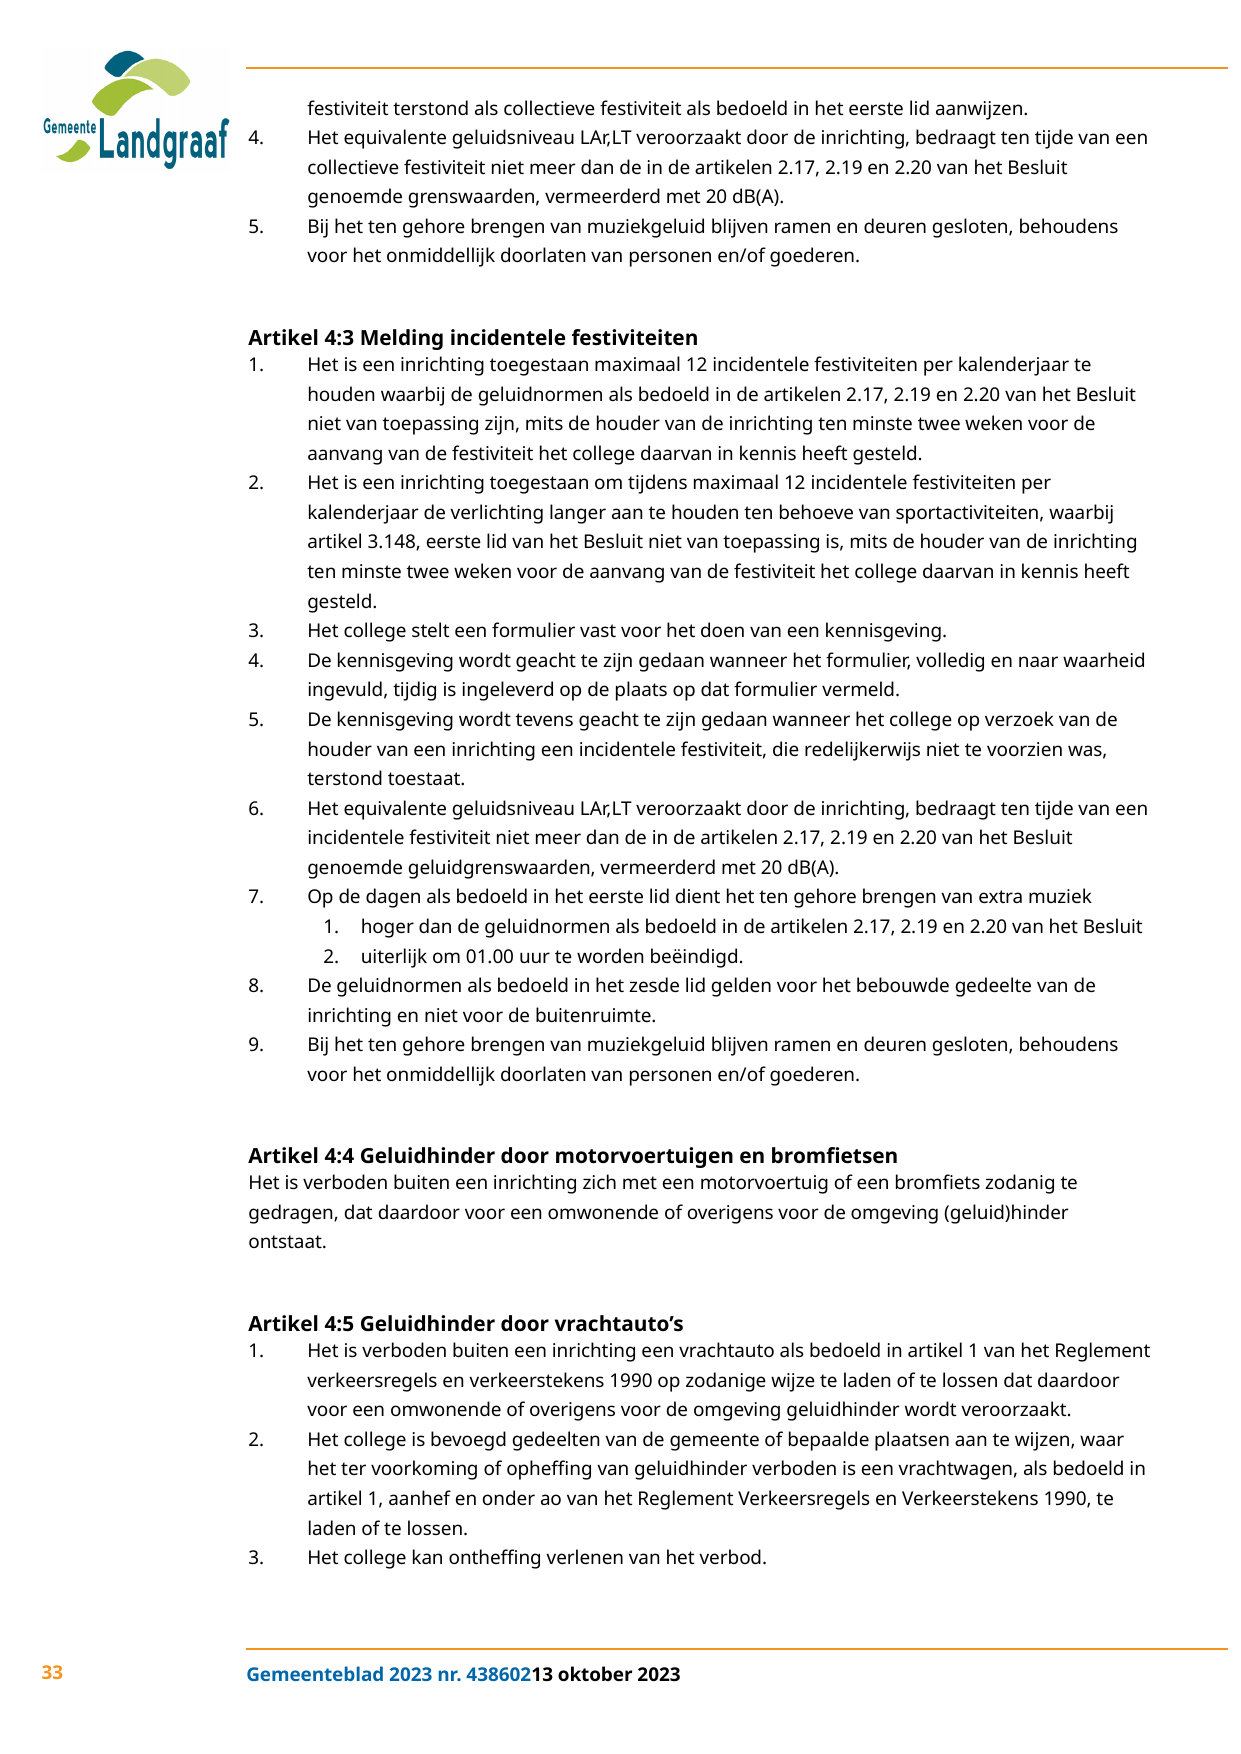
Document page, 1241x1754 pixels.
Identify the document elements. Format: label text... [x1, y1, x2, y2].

list De kennisgeving wordt tevens geacht te zijn gedaan wanneer het college op verzoek van de houder van een inrichting een incidentele festiviteit, die redelijkerwijs niet te voorzien was, terstond toestaat. [248, 706, 1152, 791]
text Het is verboden buiten een inrichting zich met een motorvoertuig of een bromfiets zodanig te gedragen, dat daardoor voor een omwonende of overigens voor de omgeving (geluid)hinder ontstaat. [248, 1169, 1152, 1254]
list Bij het ten gehore brengen van muziekgeluid blijven ramen en deuren gesloten, behoudens voor het onmiddellijk doorlaten van personen en/of goederen. [248, 1032, 1152, 1087]
list Het equivalente geluidsniveau LAr,LT veroorzaakt door de inrichting, bedraagt ten tijde van een collectieve festiviteit niet meer dan de in de artikelen 2.17, 2.19 en 2.20 van het Besluit genoemde grenswaarden, vermeerderd met 20 dB(A). [248, 124, 1152, 209]
list Bij het ten gehore brengen van muziekgeluid blijven ramen en deuren gesloten, behoudens voor het onmiddellijk doorlaten van personen en/of goederen. [248, 213, 1152, 268]
list Het college kan ontheffing verlenen van het verbod. [248, 1544, 1152, 1570]
list Het college is bevoegd gedeelten van de gemeente of bepaalde plaatsen aan te wijzen, waar het ter voorkoming of opheffing van geluidhinder verboden is een vrachtwagen, als bedoeld in artikel 1, aanhef en onder ao van het Reglement Verkeersregels en Verkeerstekens 1990, te laden of te lossen. [248, 1426, 1152, 1540]
list De kennisgeving wordt geacht te zijn gedaan wanneer het formulier, volledig en naar waarheid ingevuld, tijdig is ingeleverd op de plaats op dat formulier vermeld. [248, 647, 1152, 702]
list Het is een inrichting toegestaan maximaal 12 incidentele festiviteiten per kalenderjaar te houden waarbij de geluidnormen als bedoeld in de artikelen 2.17, 2.19 en 2.20 van het Besluit niet van toepassing zijn, mits de houder van de inrichting ten minste twee weken voor de aanvang van de festiviteit het college daarvan in kennis heeft gesteld. [248, 351, 1152, 466]
list hoger dan de geluidnormen als bedoeld in de artikelen 2.17, 2.19 en 2.20 van het Besluit [323, 913, 1152, 939]
list Het is een inrichting toegestaan om tijdens maximaal 12 incidentele festiviteiten per kalenderjaar de verlichting langer aan te houden ten behoeve van sportactiviteiten, waarbij artikel 3.148, eerste lid van het Besluit niet van toepassing is, mits de houder van de inrichting ten minste twee weken voor de aanvang van de festiviteit het college daarvan in kennis heeft gesteld. [248, 469, 1152, 613]
list Het equivalente geluidsniveau LAr,LT veroorzaakt door de inrichting, bedraagt ten tijde van een incidentele festiviteit niet meer dan de in de artikelen 2.17, 2.19 en 2.20 van het Besluit genoemde geluidgrenswaarden, vermeerderd met 20 dB(A). [248, 795, 1152, 880]
list Het is verboden buiten een inrichting een vrachtauto als bedoeld in artikel 1 van het Reglement verkeersregels en verkeerstekens 1990 op zodanige wijze te laden of te lossen dat daardoor voor een omwonende of overigens voor de omgeving geluidhinder wordt veroorzaakt. [248, 1337, 1152, 1422]
list Op de dagen als bedoeld in het eerste lid dient het ten gehore brengen van extra muziek [248, 884, 1152, 909]
picture [41, 47, 231, 172]
text Artikel 4:5 Geluidhinder door vrachtauto’s [248, 1309, 1152, 1337]
list uiterlijk om 01.00 uur te worden beëindigd. [323, 943, 1152, 968]
text Artikel 4:3 Melding incidentele festiviteiten [248, 323, 1152, 351]
list De geluidnormen als bedoeld in het zesde lid gelden voor het bebouwde gedeelte van de inrichting en niet voor de buitenruimte. [248, 972, 1152, 1028]
list festiviteit terstond als collectieve festiviteit als bedoeld in het eerste lid aanwijzen. [248, 95, 1152, 121]
list Het college stelt een formulier vast voor het doen van een kennisgeving. [248, 617, 1152, 643]
text Artikel 4:4 Geluidhinder door motorvoertuigen en bromfietsen [248, 1141, 1152, 1169]
